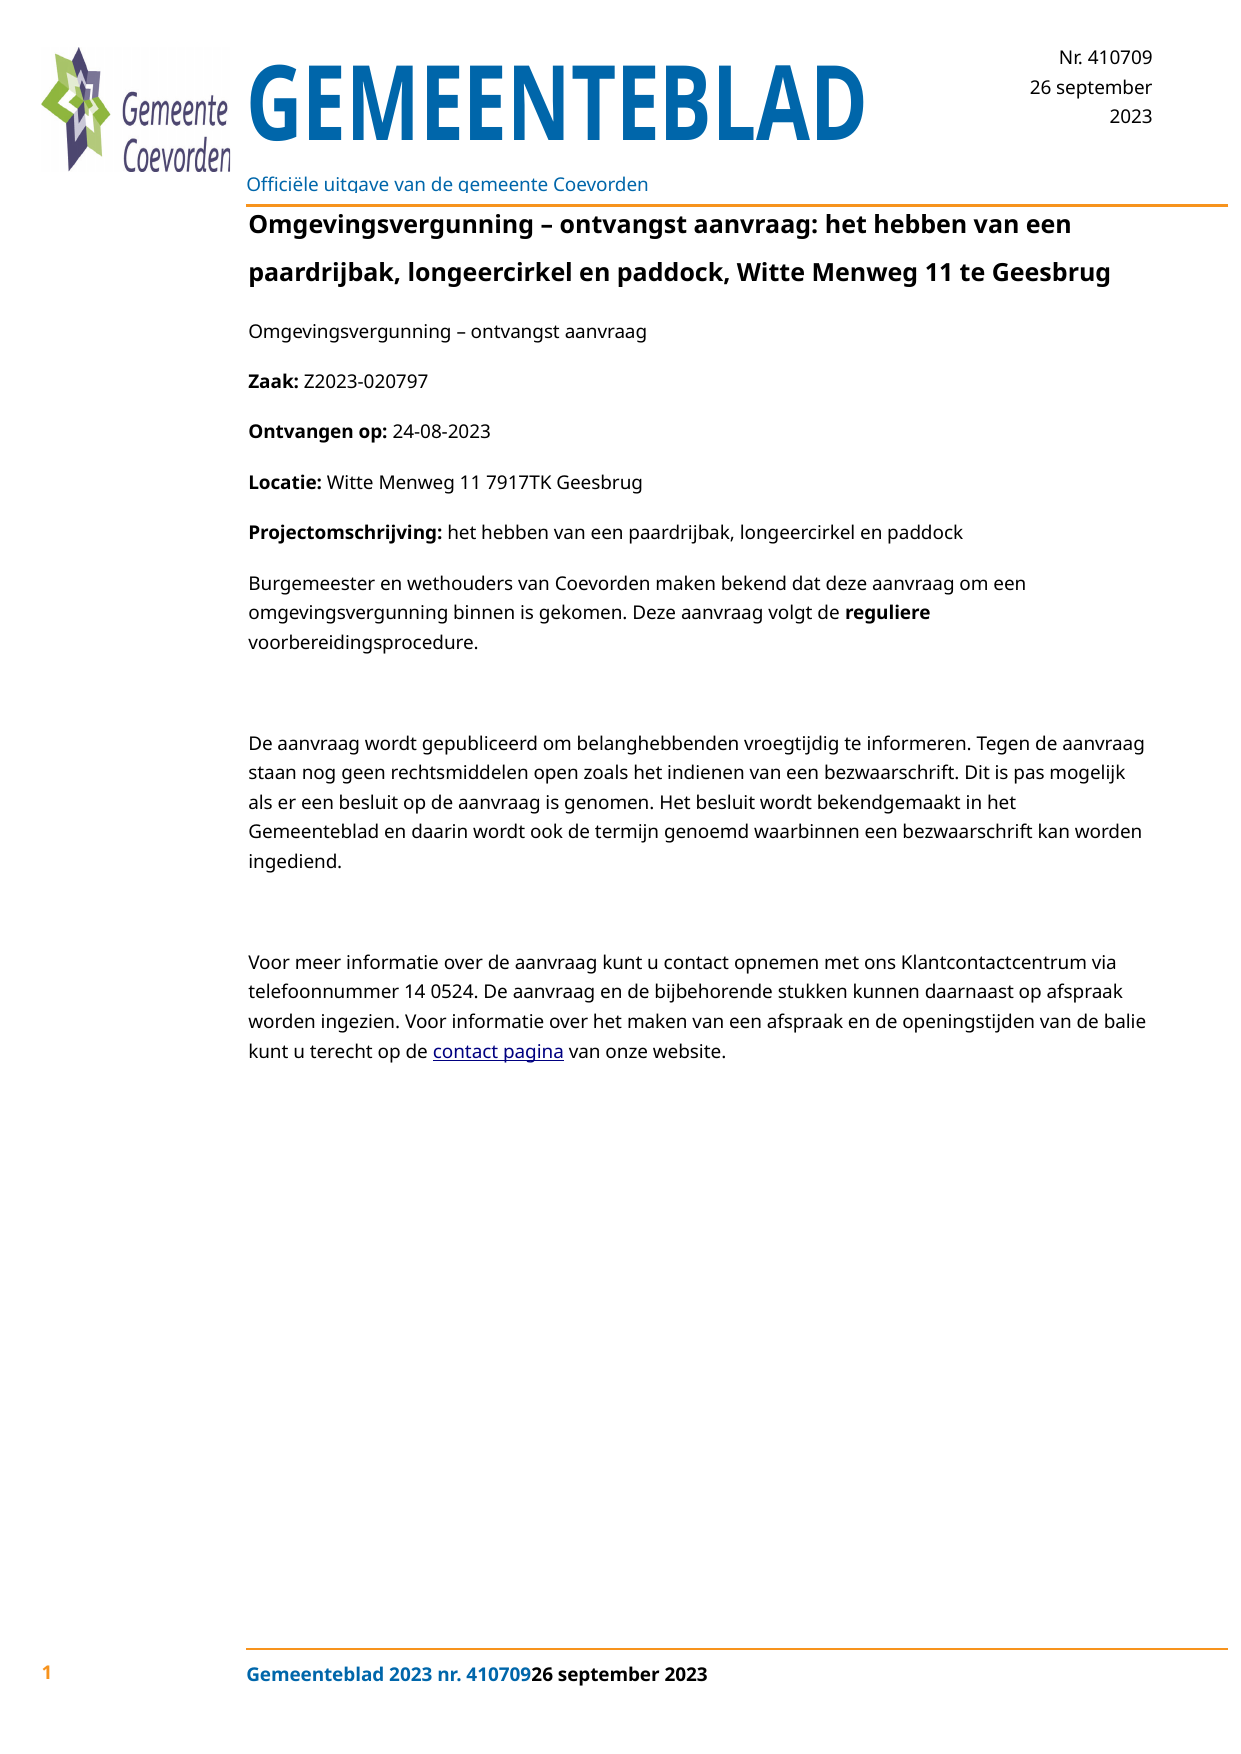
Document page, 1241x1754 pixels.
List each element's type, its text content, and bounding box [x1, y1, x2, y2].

text Voor meer informatie over de aanvraag kunt u contact opnemen met ons Klantcontactcentrum via telefoonnummer 14 0524. De aanvraag en de bijbehorende stukken kunnen daarnaast op afspraak worden ingezien. Voor informatie over het maken van een afspraak en de openingstijden van de balie kunt u terecht op de contact pagina van onze website. [248, 949, 1152, 1064]
text Ontvangen op: 24-08-2023 [248, 419, 1152, 444]
picture [41, 47, 231, 172]
text Burgemeester en wethouders van Coevorden maken bekend dat deze aanvraag om een omgevingsvergunning binnen is gekomen. Deze aanvraag volgt de reguliere voorbereidingsprocedure. [248, 570, 1152, 655]
text Omgevingsvergunning – ontvangst aanvraag [248, 318, 1152, 344]
text Projectomschrijving: het hebben van een paardrijbak, longeercirkel en paddock [248, 519, 1152, 545]
text Omgevingsvergunning – ontvangst aanvraag: het hebben van een paardrijbak, longeercirkel en paddock, Witte Menweg 11 te Geesbrug [248, 207, 1152, 288]
text Locatie: Witte Menweg 11 7917TK Geesbrug [248, 469, 1152, 495]
text De aanvraag wordt gepubliceerd om belanghebbenden vroegtijdig te informeren. Tegen de aanvraag staan nog geen rechtsmiddelen open zoals het indienen van een bezwaarschrift. Dit is pas mogelijk als er een besluit op de aanvraag is genomen. Het besluit wordt bekendgemaakt in het Gemeenteblad en daarin wordt ook de termijn genoemd waarbinnen een bezwaarschrift kan worden ingediend. [248, 730, 1152, 874]
text Zaak: Z2023-020797 [248, 368, 1152, 394]
